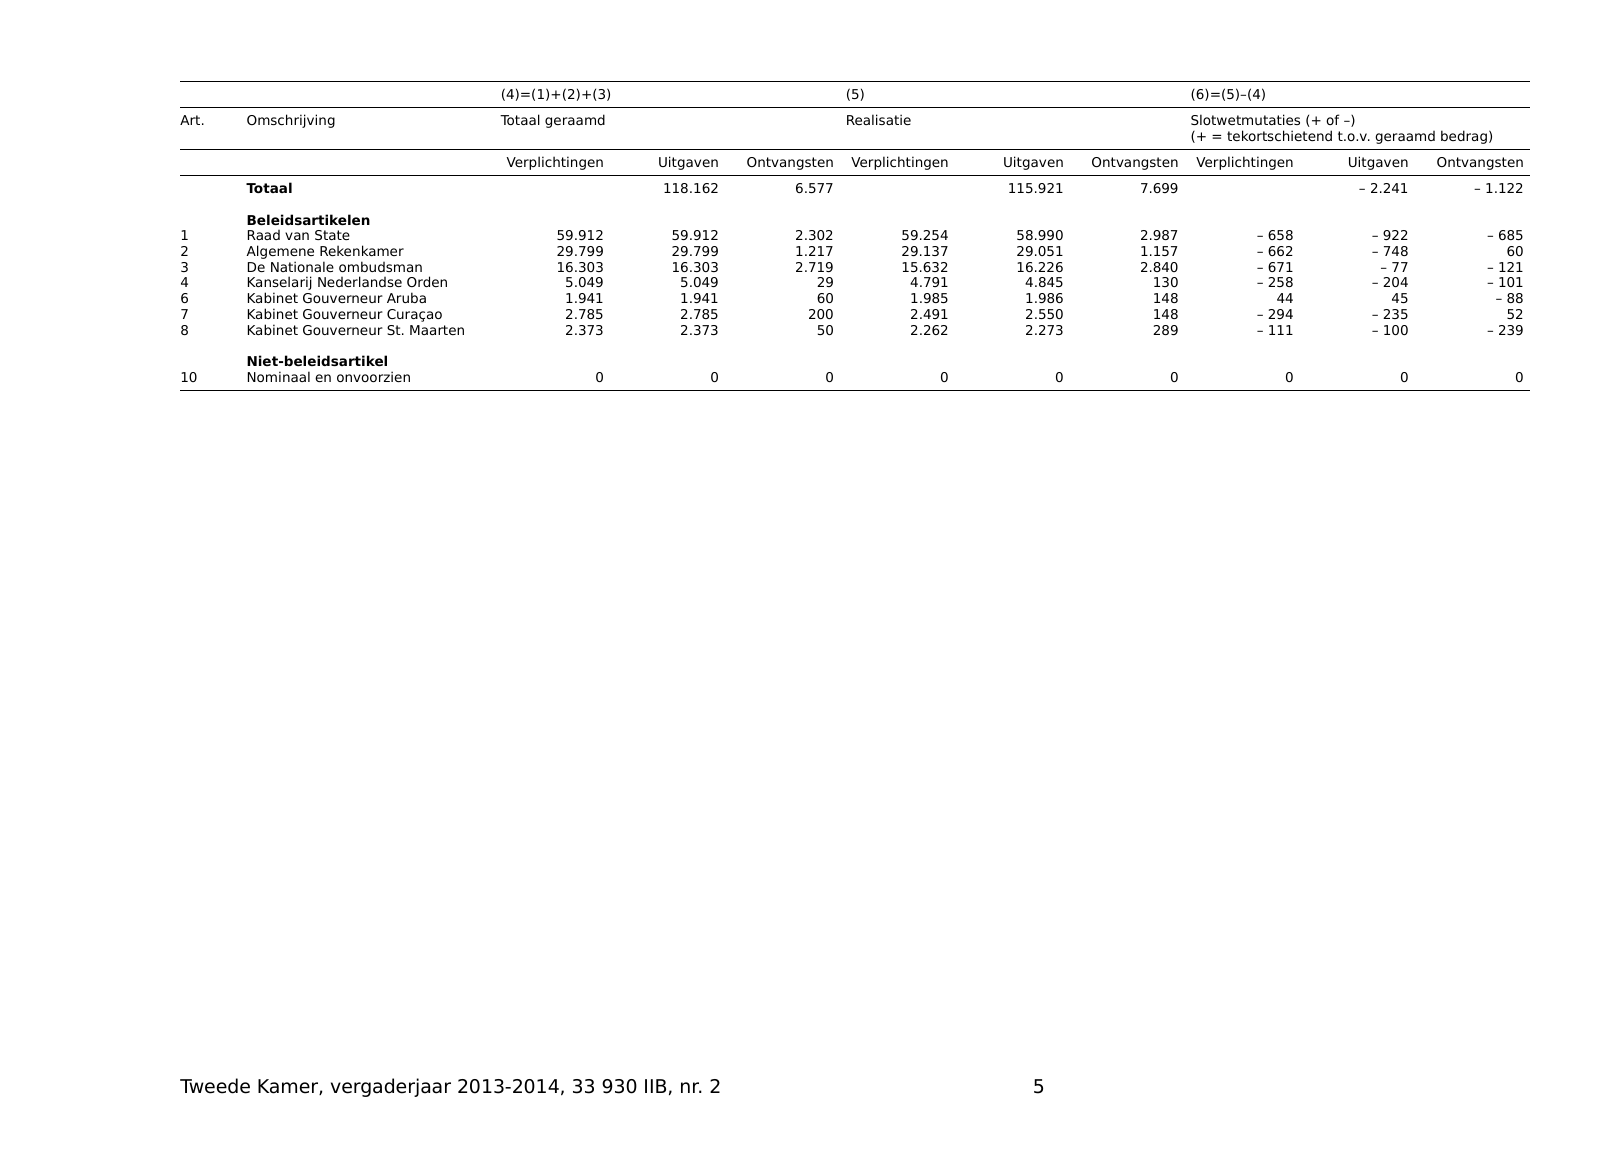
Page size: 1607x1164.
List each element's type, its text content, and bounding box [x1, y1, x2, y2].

table_cell 2.840 [1070, 260, 1184, 275]
table_cell 2.987 [1070, 228, 1184, 244]
table_cell 5.049 [495, 275, 609, 291]
table_cell 6.577 [725, 176, 839, 197]
table_cell [495, 176, 609, 197]
table_cell [840, 197, 954, 212]
table_cell Algemene Rekenkamer [241, 244, 495, 259]
table_cell 0 [725, 370, 839, 390]
table_cell 44 [1184, 291, 1299, 307]
table_cell [955, 212, 1069, 228]
table_cell 60 [1414, 244, 1529, 259]
table_cell Realisatie [840, 108, 1184, 149]
table_cell Totaal [241, 176, 495, 197]
table_cell 2.302 [725, 228, 839, 244]
table_cell 0 [1184, 370, 1299, 390]
table_cell [241, 150, 495, 175]
table_cell 0 [1070, 370, 1184, 390]
table_cell – 100 [1299, 323, 1414, 338]
table_cell 29.137 [840, 244, 954, 259]
table_cell – 235 [1299, 307, 1414, 322]
table_cell 118.162 [610, 176, 724, 197]
table_cell 2.373 [495, 323, 609, 338]
table_cell [725, 338, 839, 354]
table_cell 60 [725, 291, 839, 307]
table_cell Raad van State [241, 228, 495, 244]
table_cell [840, 212, 954, 228]
table_cell 1 [180, 228, 241, 244]
table_cell 16.303 [610, 260, 724, 275]
table_cell [495, 354, 609, 369]
table_cell – 121 [1414, 260, 1529, 275]
table_cell 15.632 [840, 260, 954, 275]
table_cell [1070, 212, 1184, 228]
table_cell [241, 197, 495, 212]
table_cell 1.941 [610, 291, 724, 307]
table_cell Niet-beleidsartikel [241, 354, 495, 369]
table_cell 7 [180, 307, 241, 322]
table_cell 2.785 [495, 307, 609, 322]
table_cell [1070, 338, 1184, 354]
table_cell 4.791 [840, 275, 954, 291]
table_header [180, 82, 241, 107]
table_cell Verplichtingen [1184, 150, 1299, 175]
table_cell Omschrijving [241, 108, 495, 149]
table_cell [1414, 197, 1529, 212]
table_cell Slotwetmutaties (+ of –) (+ = tekortschietend t.o.v. geraamd bedrag) [1184, 108, 1529, 149]
table_cell 2.550 [955, 307, 1069, 322]
table_cell Nominaal en onvoorzien [241, 370, 495, 390]
table_cell 2.273 [955, 323, 1069, 338]
table_cell [955, 354, 1069, 369]
table_cell 0 [840, 370, 954, 390]
table_cell [1184, 212, 1299, 228]
table_cell – 1.122 [1414, 176, 1529, 197]
table_cell 1.941 [495, 291, 609, 307]
table_cell 59.254 [840, 228, 954, 244]
table_cell 2.719 [725, 260, 839, 275]
table_cell – 239 [1414, 323, 1529, 338]
table_cell 0 [610, 370, 724, 390]
table_cell – 111 [1184, 323, 1299, 338]
table_cell [495, 338, 609, 354]
table_cell [1414, 212, 1529, 228]
table_cell – 685 [1414, 228, 1529, 244]
table_cell Verplichtingen [495, 150, 609, 175]
table_cell De Nationale ombudsman [241, 260, 495, 275]
table_cell 29 [725, 275, 839, 291]
table_cell [1414, 354, 1529, 369]
table_cell 0 [1299, 370, 1414, 390]
table_cell [1184, 354, 1299, 369]
table_header (6)=(5)–(4) [1184, 82, 1529, 107]
table_cell [955, 338, 1069, 354]
table_cell Beleidsartikelen [241, 212, 495, 228]
table_cell – 658 [1184, 228, 1299, 244]
table_cell Kabinet Gouverneur Aruba [241, 291, 495, 307]
table_cell Uitgaven [955, 150, 1069, 175]
table_cell – 294 [1184, 307, 1299, 322]
table_cell [840, 338, 954, 354]
table_cell [725, 197, 839, 212]
table_cell Ontvangsten [725, 150, 839, 175]
table_cell – 671 [1184, 260, 1299, 275]
table_cell [1299, 197, 1414, 212]
table_cell 10 [180, 370, 241, 390]
table_cell [955, 197, 1069, 212]
table_cell 6 [180, 291, 241, 307]
table_cell 8 [180, 323, 241, 338]
table_cell 148 [1070, 291, 1184, 307]
table_cell 5.049 [610, 275, 724, 291]
table_cell [725, 354, 839, 369]
table_cell 1.217 [725, 244, 839, 259]
table_cell 16.226 [955, 260, 1069, 275]
table_cell 59.912 [610, 228, 724, 244]
table_cell – 101 [1414, 275, 1529, 291]
table_cell 0 [495, 370, 609, 390]
table_header (4)=(1)+(2)+(3) [495, 82, 839, 107]
table_cell 148 [1070, 307, 1184, 322]
table_cell 2.785 [610, 307, 724, 322]
table_cell – 662 [1184, 244, 1299, 259]
table_cell 29.799 [610, 244, 724, 259]
table_cell 29.051 [955, 244, 1069, 259]
table_cell [1299, 338, 1414, 354]
table_cell [1070, 354, 1184, 369]
table_cell [1184, 176, 1299, 197]
table_cell Verplichtingen [840, 150, 954, 175]
table_cell – 922 [1299, 228, 1414, 244]
table_cell 289 [1070, 323, 1184, 338]
table_cell 2.373 [610, 323, 724, 338]
table_cell Kabinet Gouverneur St. Maarten [241, 323, 495, 338]
table_cell [180, 176, 241, 197]
table_cell Uitgaven [1299, 150, 1414, 175]
table_cell [180, 197, 241, 212]
table_cell Ontvangsten [1414, 150, 1529, 175]
table_cell [1299, 212, 1414, 228]
table_cell 4.845 [955, 275, 1069, 291]
table_cell Ontvangsten [1070, 150, 1184, 175]
table_cell 7.699 [1070, 176, 1184, 197]
table_cell 45 [1299, 291, 1414, 307]
table_cell – 88 [1414, 291, 1529, 307]
table_cell [610, 197, 724, 212]
table_cell [1299, 354, 1414, 369]
table_cell [1184, 197, 1299, 212]
table_cell – 77 [1299, 260, 1414, 275]
table_cell Totaal geraamd [495, 108, 839, 149]
table_cell – 258 [1184, 275, 1299, 291]
table_cell [180, 150, 241, 175]
table_cell [495, 197, 609, 212]
table_cell [725, 212, 839, 228]
table_cell Uitgaven [610, 150, 724, 175]
table_cell [1184, 338, 1299, 354]
table_cell 1.157 [1070, 244, 1184, 259]
table_header [241, 82, 495, 107]
table_cell 0 [1414, 370, 1529, 390]
table_cell [241, 338, 495, 354]
table_cell 2 [180, 244, 241, 259]
table_cell Art. [180, 108, 241, 149]
table_cell 29.799 [495, 244, 609, 259]
table_cell [610, 338, 724, 354]
table_cell 115.921 [955, 176, 1069, 197]
table_cell 4 [180, 275, 241, 291]
table_cell [610, 354, 724, 369]
table_cell 16.303 [495, 260, 609, 275]
table_cell 2.491 [840, 307, 954, 322]
table_cell 0 [955, 370, 1069, 390]
table_cell Kanselarij Nederlandse Orden [241, 275, 495, 291]
table_cell 58.990 [955, 228, 1069, 244]
table_cell [840, 176, 954, 197]
table_cell 3 [180, 260, 241, 275]
table_cell [180, 338, 241, 354]
table_cell 1.986 [955, 291, 1069, 307]
table_header (5) [840, 82, 1184, 107]
table_cell 2.262 [840, 323, 954, 338]
table_cell 52 [1414, 307, 1529, 322]
table_cell Kabinet Gouverneur Curaçao [241, 307, 495, 322]
table_cell 50 [725, 323, 839, 338]
table_cell [180, 212, 241, 228]
table_cell [180, 354, 241, 369]
table_cell 1.985 [840, 291, 954, 307]
table_cell – 2.241 [1299, 176, 1414, 197]
table_cell 59.912 [495, 228, 609, 244]
table_cell – 204 [1299, 275, 1414, 291]
table_cell [610, 212, 724, 228]
table_cell [495, 212, 609, 228]
table_cell [840, 354, 954, 369]
table_cell 200 [725, 307, 839, 322]
table_cell 130 [1070, 275, 1184, 291]
table_cell – 748 [1299, 244, 1414, 259]
table_cell [1414, 338, 1529, 354]
table_cell [1070, 197, 1184, 212]
